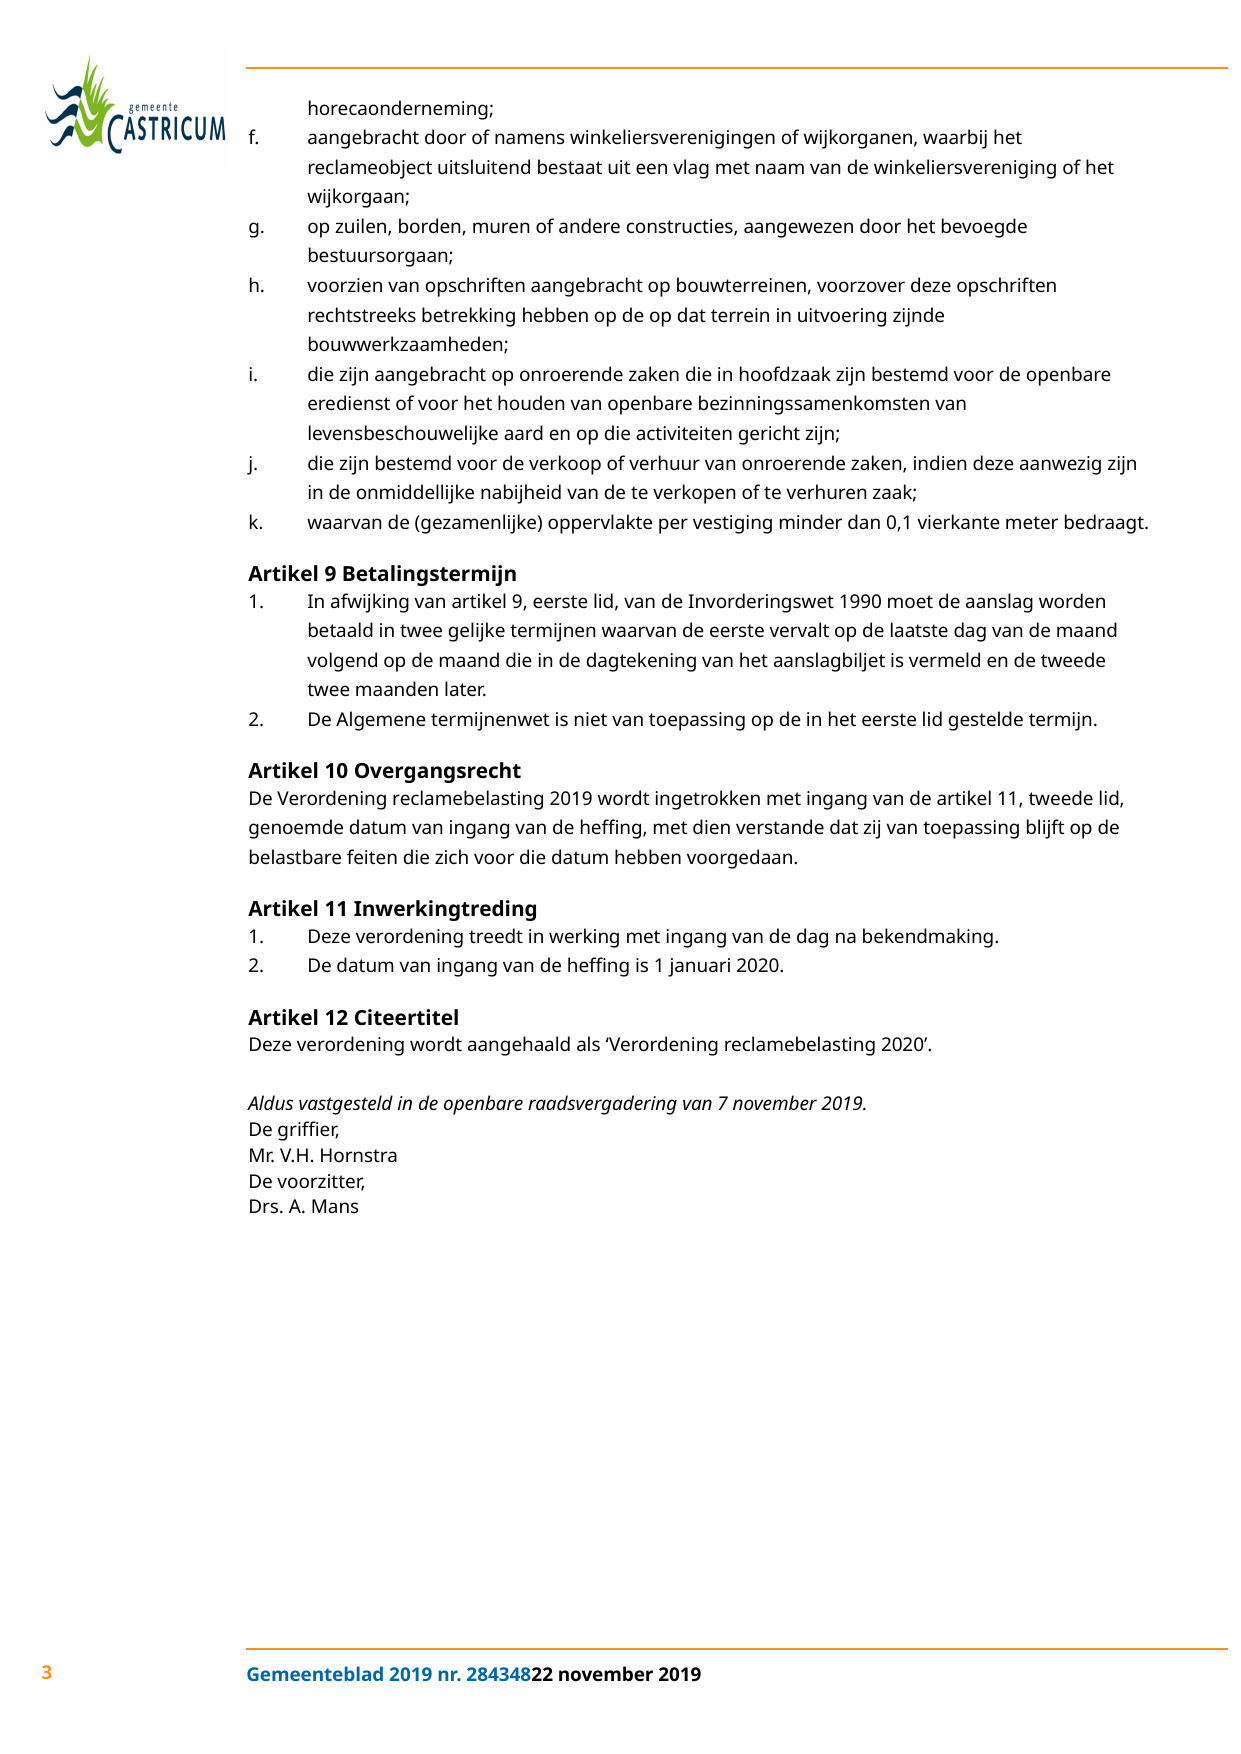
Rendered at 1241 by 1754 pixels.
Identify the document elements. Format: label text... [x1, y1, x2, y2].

list De datum van ingang van de heffing is 1 januari 2020. [248, 953, 1152, 978]
text Drs. A. Mans [248, 1193, 1152, 1219]
text Artikel 10 Overgangsrecht [248, 757, 1152, 785]
text Artikel 9 Betalingstermijn [248, 559, 1152, 588]
text Artikel 12 Citeertitel [248, 1003, 1152, 1031]
list die zijn bestemd voor de verkoop of verhuur van onroerende zaken, indien deze aanwezig zijn in de onmiddellijke nabijheid van de te verkopen of te verhuren zaak; [248, 450, 1152, 505]
list horecaonderneming; [248, 95, 1152, 121]
list waarvan de (gezamenlijke) oppervlakte per vestiging minder dan 0,1 vierkante meter bedraagt. [248, 509, 1152, 535]
picture [41, 47, 231, 172]
text Deze verordening wordt aangehaald als ‘Verordening reclamebelasting 2020’. [248, 1031, 1152, 1057]
list die zijn aangebracht op onroerende zaken die in hoofdzaak zijn bestemd voor de openbare eredienst of voor het houden van openbare bezinningssamenkomsten van levensbeschouwelijke aard en op die activiteiten gericht zijn; [248, 361, 1152, 446]
text De voorzitter, [248, 1168, 1152, 1193]
text De griffier, [248, 1116, 1152, 1142]
text Artikel 11 Inwerkingtreding [248, 894, 1152, 923]
text De Verordening reclamebelasting 2019 wordt ingetrokken met ingang van de artikel 11, tweede lid, genoemde datum van ingang van de heffing, met dien verstande dat zij van toepassing blijft op de belastbare feiten die zich voor die datum hebben voorgedaan. [248, 785, 1152, 870]
list op zuilen, borden, muren of andere constructies, aangewezen door het bevoegde bestuursorgaan; [248, 213, 1152, 268]
list aangebracht door of namens winkeliersverenigingen of wijkorganen, waarbij het reclameobject uitsluitend bestaat uit een vlag met naam van de winkeliersvereniging of het wijkorgaan; [248, 124, 1152, 209]
list Deze verordening treedt in werking met ingang van de dag na bekendmaking. [248, 923, 1152, 949]
text Aldus vastgesteld in de openbare raadsvergadering van 7 november 2019. [248, 1091, 1152, 1116]
list voorzien van opschriften aangebracht op bouwterreinen, voorzover deze opschriften rechtstreeks betrekking hebben op de op dat terrein in uitvoering zijnde bouwwerkzaamheden; [248, 272, 1152, 357]
list In afwijking van artikel 9, eerste lid, van de Invorderingswet 1990 moet de aanslag worden betaald in twee gelijke termijnen waarvan de eerste vervalt op de laatste dag van de maand volgend op de maand die in de dagtekening van het aanslagbiljet is vermeld en de tweede twee maanden later. [248, 588, 1152, 702]
text Mr. V.H. Hornstra [248, 1142, 1152, 1168]
list De Algemene termijnenwet is niet van toepassing op de in het eerste lid gestelde termijn. [248, 706, 1152, 732]
